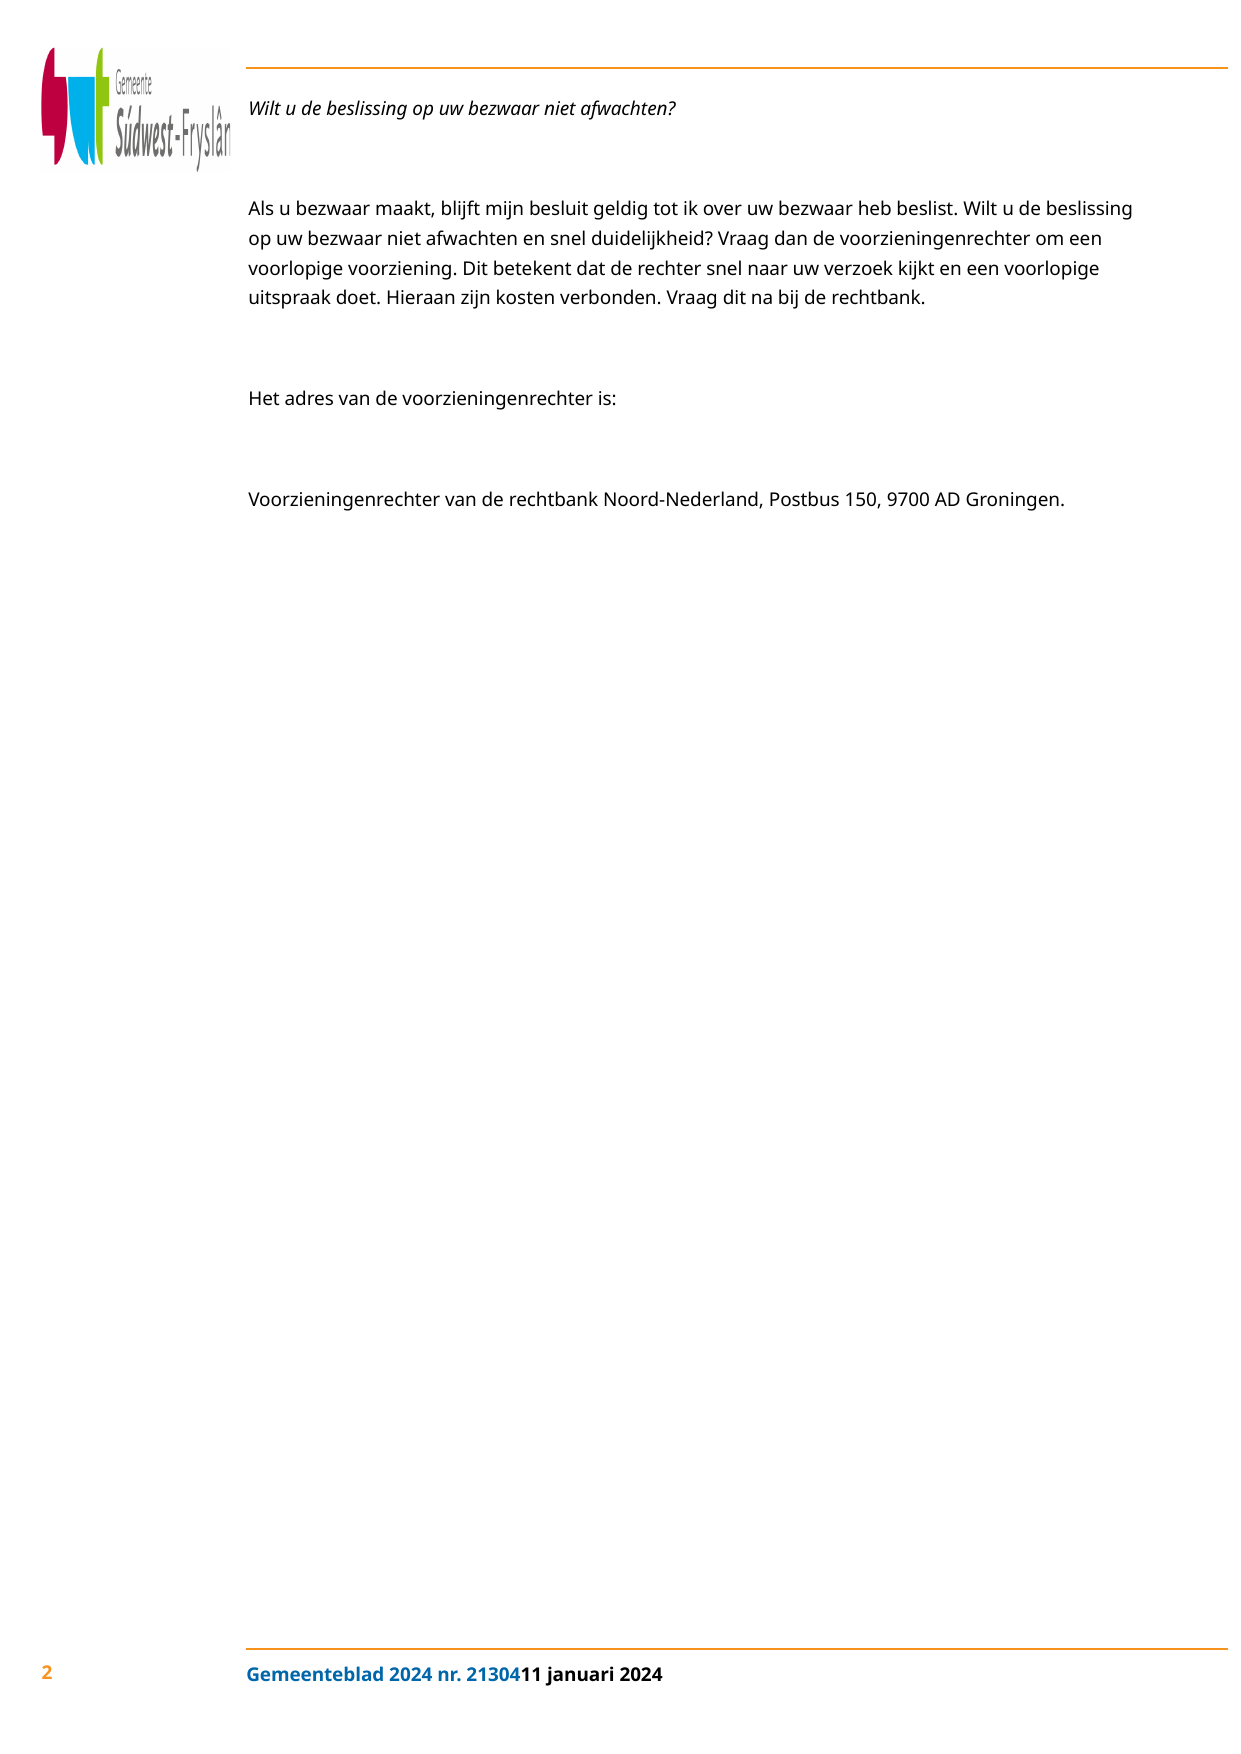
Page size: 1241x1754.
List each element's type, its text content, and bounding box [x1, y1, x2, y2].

text Voorzieningenrechter van de rechtbank Noord-Nederland, Postbus 150, 9700 AD Groningen. [248, 486, 1152, 512]
text Als u bezwaar maakt, blijft mijn besluit geldig tot ik over uw bezwaar heb beslist. Wilt u de beslissing op uw bezwaar niet afwachten en snel duidelijkheid? Vraag dan de voorzieningenrechter om een voorlopige voorziening. Dit betekent dat de rechter snel naar uw verzoek kijkt en een voorlopige uitspraak doet. Hieraan zijn kosten verbonden. Vraag dit na bij de rechtbank. [248, 196, 1152, 310]
text Het adres van de voorzieningenrechter is: [248, 385, 1152, 411]
text Wilt u de beslissing op uw bezwaar niet afwachten? [248, 95, 1152, 121]
picture [41, 47, 231, 172]
